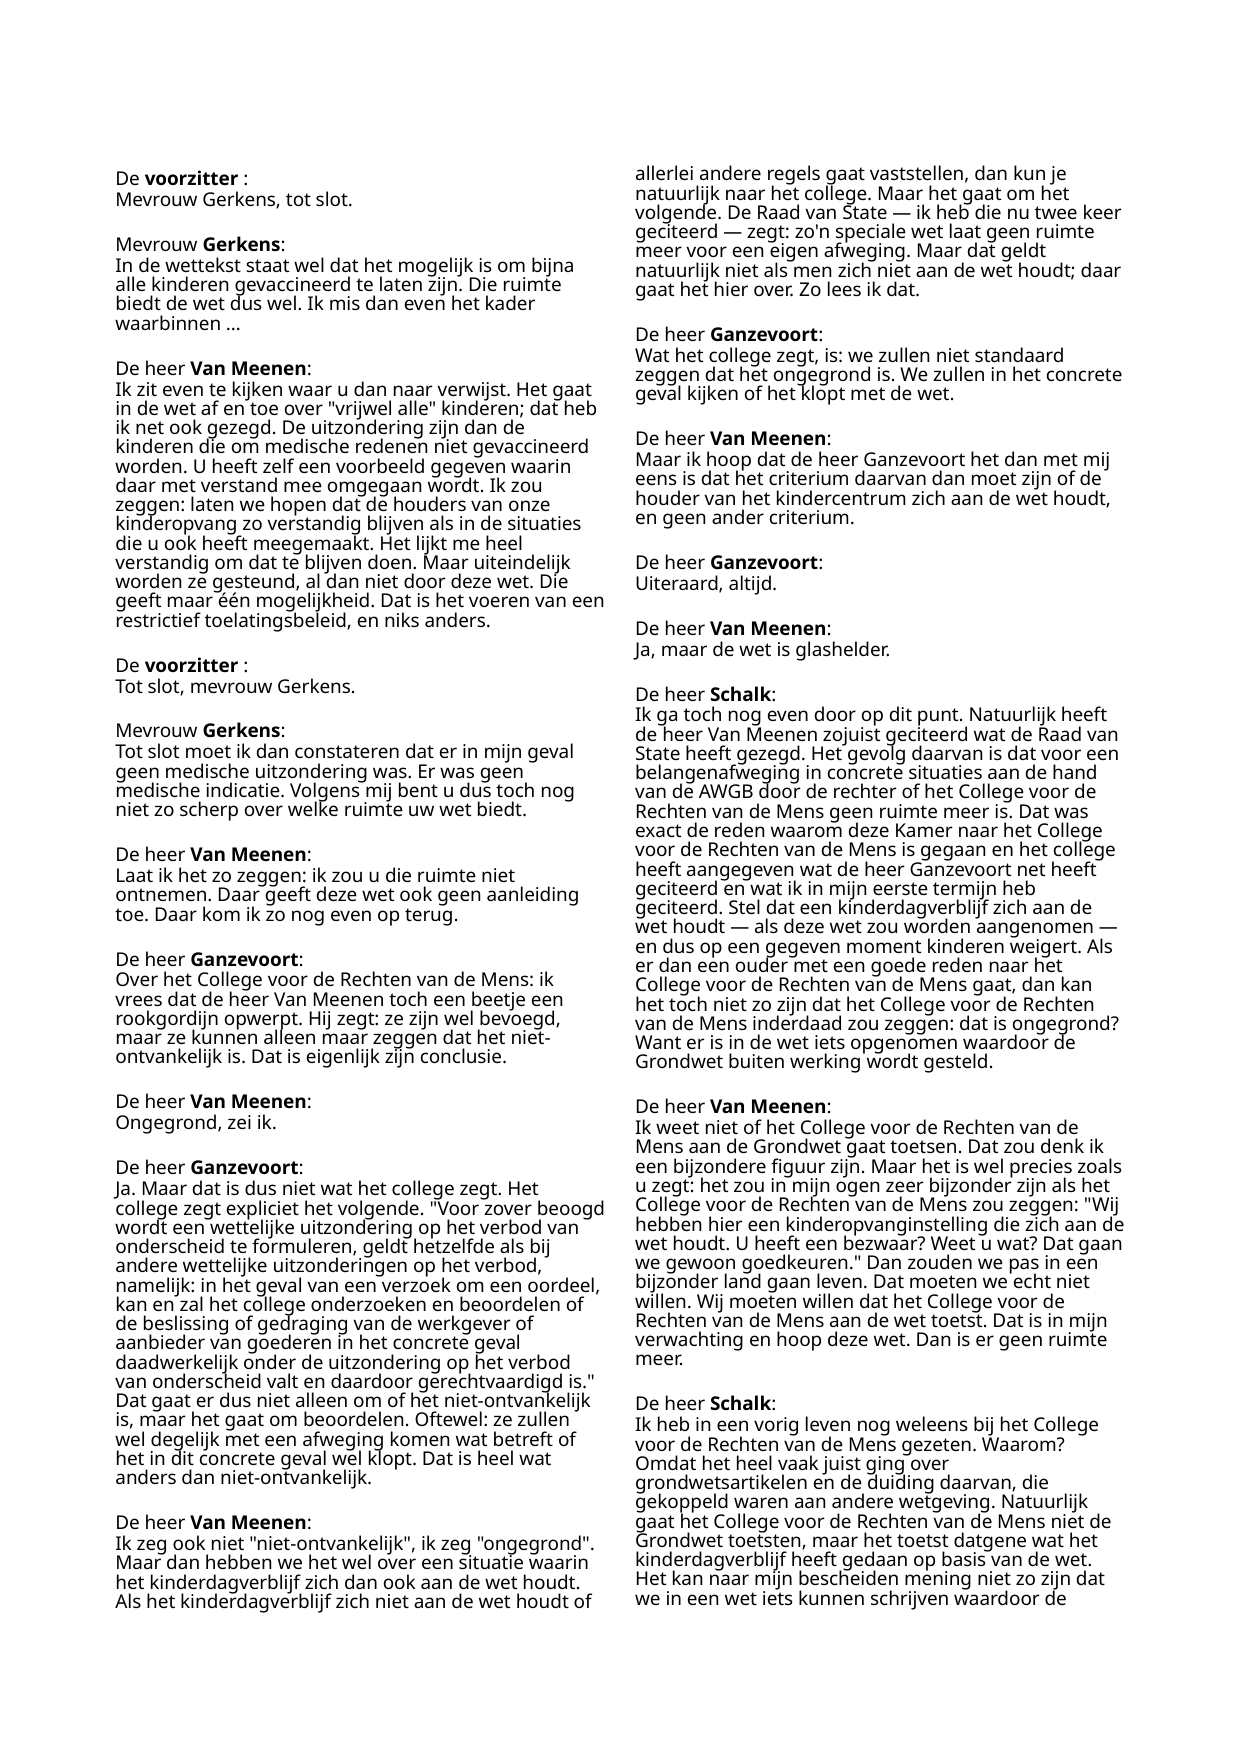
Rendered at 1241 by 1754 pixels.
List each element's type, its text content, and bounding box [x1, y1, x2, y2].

text De heer Van Meenen: [115, 1089, 605, 1114]
text De heer Van Meenen: [115, 841, 605, 867]
text Wat het college zegt, is: we zullen niet standaard zeggen dat het ongegrond is. We zullen in het concrete geval kijken of het klopt met de wet. [635, 347, 1125, 404]
text Over het College voor de Rechten van de Mens: ik vrees dat de heer Van Meenen toch een beetje een rookgordijn opwerpt. Hij zegt: ze zijn wel bevoegd, maar ze kunnen alleen maar zeggen dat het niet-ontvankelijk is. Dat is eigenlijk zijn conclusie. [115, 971, 605, 1068]
text Maar ik hoop dat de heer Ganzevoort het dan met mij eens is dat het criterium daarvan dan moet zijn of de houder van het kindercentrum zich aan de wet houdt, en geen ander criterium. [635, 451, 1125, 528]
text De heer Schalk: [635, 681, 1125, 706]
text De heer Schalk: [635, 1391, 1125, 1416]
text allerlei andere regels gaat vaststellen, dan kun je natuurlijk naar het college. Maar het gaat om het volgende. De Raad van State — ik heb die nu twee keer geciteerd — zegt: zo'n speciale wet laat geen ruimte meer voor een eigen afweging. Maar dat geldt natuurlijk niet als men zich niet aan de wet houdt; daar gaat het hier over. Zo lees ik dat. [635, 165, 1125, 300]
text Ik weet niet of het College voor de Rechten van de Mens aan de Grondwet gaat toetsen. Dat zou denk ik een bijzondere figuur zijn. Maar het is wel precies zoals u zegt: het zou in mijn ogen zeer bijzonder zijn als het College voor de Rechten van de Mens zou zeggen: "Wij hebben hier een kinderopvanginstelling die zich aan de wet houdt. U heeft een bezwaar? Weet u wat? Dat gaan we gewoon goedkeuren." Dan zouden we pas in een bijzonder land gaan leven. Dat moeten we echt niet willen. Wij moeten willen dat het College voor de Rechten van de Mens aan de wet toetst. Dat is in mijn verwachting en hoop deze wet. Dan is er geen ruimte meer. [635, 1119, 1125, 1370]
text Ik zit even te kijken waar u dan naar verwijst. Het gaat in de wet af en toe over "vrijwel alle" kinderen; dat heb ik net ook gezegd. De uitzondering zijn dan de kinderen die om medische redenen niet gevaccineerd worden. U heeft zelf een voorbeeld gegeven waarin daar met verstand mee omgegaan wordt. Ik zou zeggen: laten we hopen dat de houders van onze kinderopvang zo verstandig blijven als in de situaties die u ook heeft meegemaakt. Het lijkt me heel verstandig om dat te blijven doen. Maar uiteindelijk worden ze gesteund, al dan niet door deze wet. Die geeft maar één mogelijkheid. Dat is het voeren van een restrictief toelatingsbeleid, en niks anders. [115, 381, 605, 631]
text De heer Ganzevoort: [115, 1154, 605, 1180]
text De voorzitter : [115, 165, 605, 191]
text De heer Ganzevoort: [115, 946, 605, 971]
text Ik zeg ook niet "niet-ontvankelijk", ik zeg "ongegrond". Maar dan hebben we het wel over een situatie waarin het kinderdagverblijf zich dan ook aan de wet houdt. Als het kinderdagverblijf zich niet aan de wet houdt of [115, 1535, 605, 1612]
text De heer Van Meenen: [115, 1509, 605, 1535]
text De heer Ganzevoort: [635, 321, 1125, 347]
text In de wettekst staat wel dat het mogelijk is om bijna alle kinderen gevaccineerd te laten zijn. Die ruimte biedt de wet dus wel. Ik mis dan even het kader waarbinnen … [115, 257, 605, 334]
text Tot slot, mevrouw Gerkens. [115, 678, 605, 697]
text Laat ik het zo zeggen: ik zou u die ruimte niet ontnemen. Daar geeft deze wet ook geen aanleiding toe. Daar kom ik zo nog even op terug. [115, 867, 605, 925]
text Tot slot moet ik dan constateren dat er in mijn geval geen medische uitzondering was. Er was geen medische indicatie. Volgens mij bent u dus toch nog niet zo scherp over welke ruimte uw wet biedt. [115, 743, 605, 821]
text De heer Ganzevoort: [635, 549, 1125, 575]
text Ja. Maar dat is dus niet wat het college zegt. Het college zegt expliciet het volgende. "Voor zover beoogd wordt een wettelijke uitzondering op het verbod van onderscheid te formuleren, geldt hetzelfde als bij andere wettelijke uitzonderingen op het verbod, namelijk: in het geval van een verzoek om een oordeel, kan en zal het college onderzoeken en beoordelen of de beslissing of gedraging van de werkgever of aanbieder van goederen in het concrete geval daadwerkelijk onder de uitzondering op het verbod van onderscheid valt en daardoor gerechtvaardigd is." Dat gaat er dus niet alleen om of het niet-ontvankelijk is, maar het gaat om beoordelen. Oftewel: ze zullen wel degelijk met een afweging komen wat betreft of het in dit concrete geval wel klopt. Dat is heel wat anders dan niet-ontvankelijk. [115, 1180, 605, 1488]
text De heer Van Meenen: [635, 425, 1125, 451]
text De heer Van Meenen: [635, 1093, 1125, 1119]
text Mevrouw Gerkens: [115, 231, 605, 257]
text De heer Van Meenen: [635, 615, 1125, 641]
text De heer Van Meenen: [115, 355, 605, 381]
text Ik heb in een vorig leven nog weleens bij het College voor de Rechten van de Mens gezeten. Waarom? Omdat het heel vaak juist ging over grondwetsartikelen en de duiding daarvan, die gekoppeld waren aan andere wetgeving. Natuurlijk gaat het College voor de Rechten van de Mens niet de Grondwet toetsten, maar het toetst datgene wat het kinderdagverblijf heeft gedaan op basis van de wet. Het kan naar mijn bescheiden mening niet zo zijn dat we in een wet iets kunnen schrijven waardoor de [635, 1416, 1125, 1609]
text Mevrouw Gerkens, tot slot. [115, 191, 605, 210]
text De voorzitter : [115, 652, 605, 678]
text Ja, maar de wet is glashelder. [635, 641, 1125, 660]
text Mevrouw Gerkens: [115, 718, 605, 743]
text Uiteraard, altijd. [635, 575, 1125, 594]
text Ongegrond, zei ik. [115, 1114, 605, 1134]
text Ik ga toch nog even door op dit punt. Natuurlijk heeft de heer Van Meenen zojuist geciteerd wat de Raad van State heeft gezegd. Het gevolg daarvan is dat voor een belangenafweging in concrete situaties aan de hand van de AWGB door de rechter of het College voor de Rechten van de Mens geen ruimte meer is. Dat was exact de reden waarom deze Kamer naar het College voor de Rechten van de Mens is gegaan en het college heeft aangegeven wat de heer Ganzevoort net heeft geciteerd en wat ik in mijn eerste termijn heb geciteerd. Stel dat een kinderdagverblijf zich aan de wet houdt — als deze wet zou worden aangenomen — en dus op een gegeven moment kinderen weigert. Als er dan een ouder met een goede reden naar het College voor de Rechten van de Mens gaat, dan kan het toch niet zo zijn dat het College voor de Rechten van de Mens inderdaad zou zeggen: dat is ongegrond? Want er is in de wet iets opgenomen waardoor de Grondwet buiten werking wordt gesteld. [635, 706, 1125, 1073]
